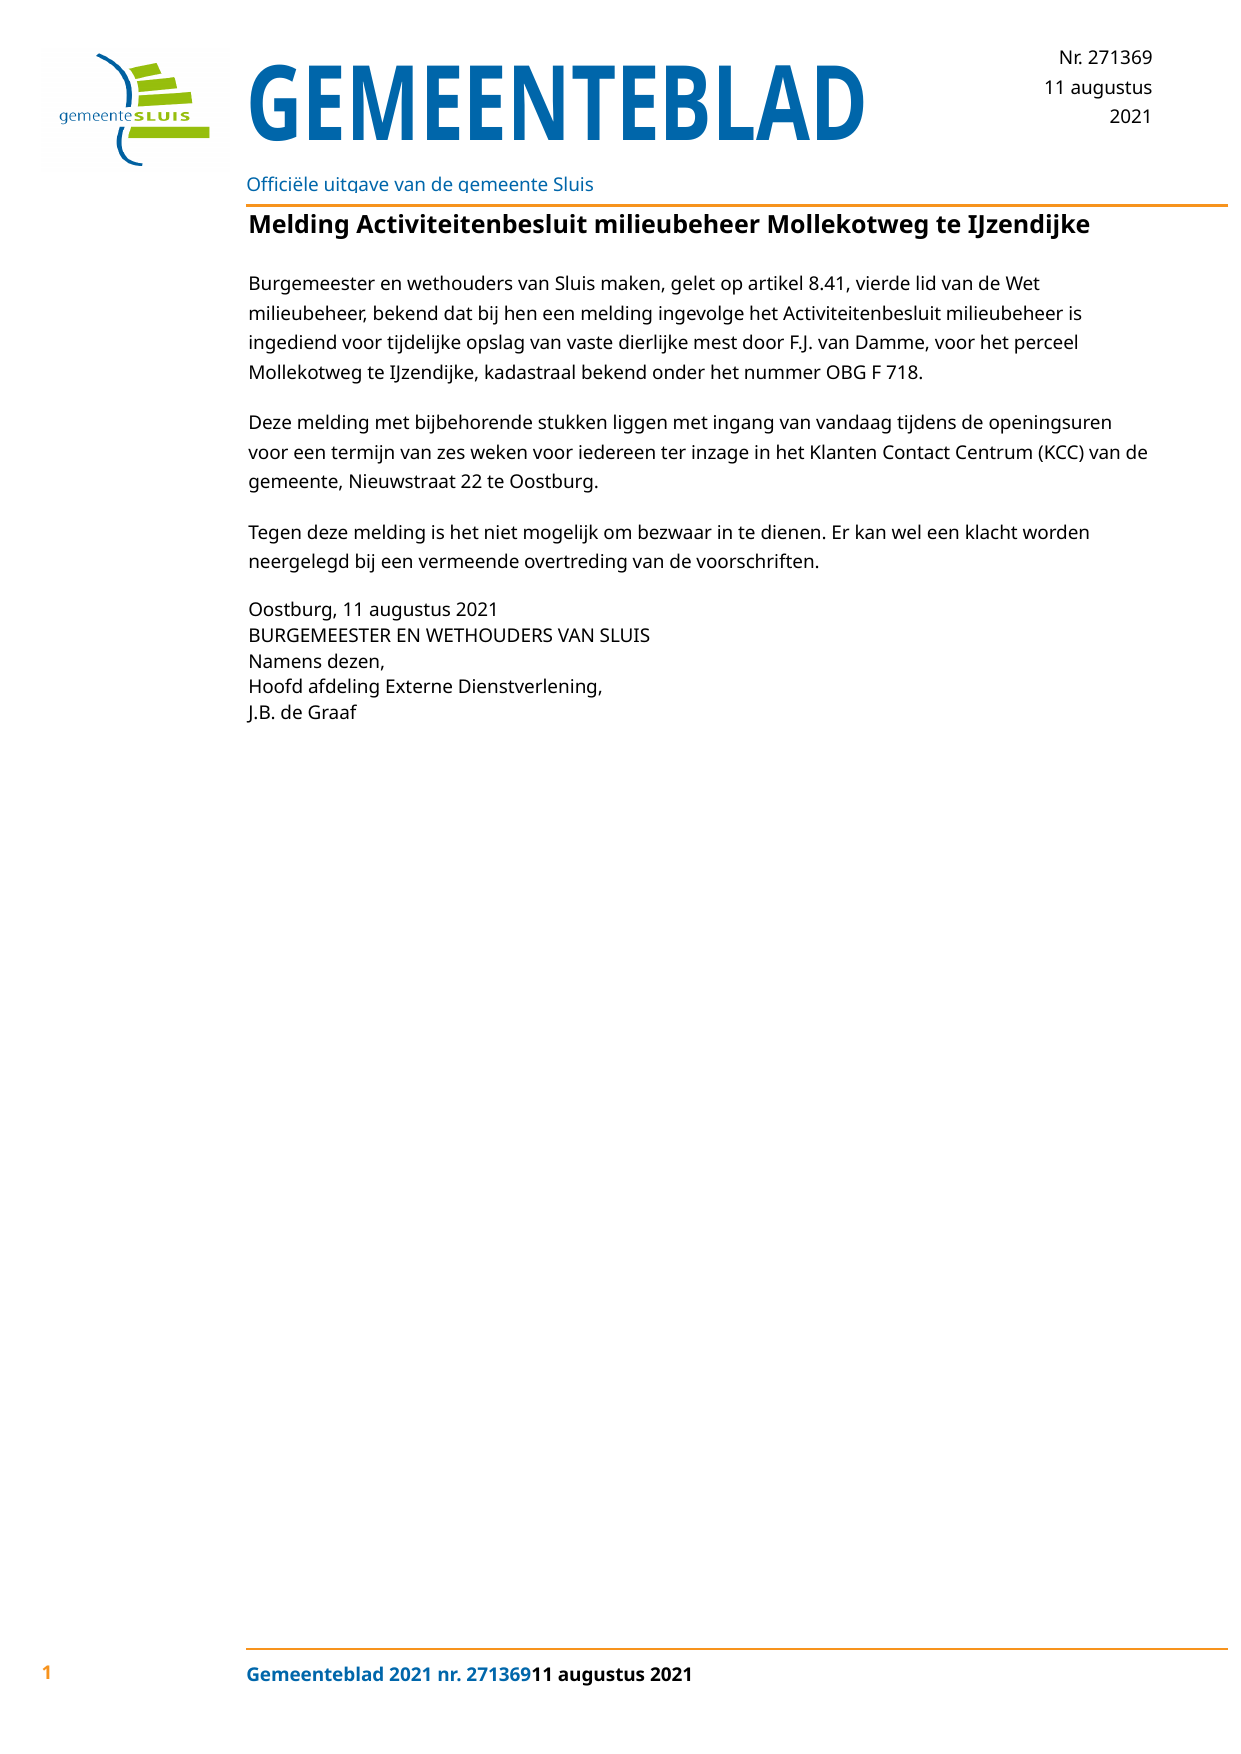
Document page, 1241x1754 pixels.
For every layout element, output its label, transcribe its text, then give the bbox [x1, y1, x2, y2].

picture [41, 47, 231, 172]
text Deze melding met bijbehorende stukken liggen met ingang van vandaag tijdens de openingsuren voor een termijn van zes weken voor iedereen ter inzage in het Klanten Contact Centrum (KCC) van de gemeente, Nieuwstraat 22 te Oostburg. [248, 409, 1152, 494]
text Hoofd afdeling Externe Dienstverlening, [248, 674, 1152, 699]
text BURGEMEESTER EN WETHOUDERS VAN SLUIS [248, 622, 1152, 648]
text Tegen deze melding is het niet mogelijk om bezwaar in te dienen. Er kan wel een klacht worden neergelegd bij een vermeende overtreding van de voorschriften. [248, 519, 1152, 574]
text Burgemeester en wethouders van Sluis maken, gelet op artikel 8.41, vierde lid van de Wet milieubeheer, bekend dat bij hen een melding ingevolge het Activiteitenbesluit milieubeheer is ingediend voor tijdelijke opslag van vaste dierlijke mest door F.J. van Damme, voor het perceel Mollekotweg te IJzendijke, kadastraal bekend onder het nummer OBG F 718. [248, 270, 1152, 385]
text Namens dezen, [248, 648, 1152, 674]
text J.B. de Graaf [248, 699, 1152, 725]
text Oostburg, 11 augustus 2021 [248, 596, 1152, 622]
text Melding Activiteitenbesluit milieubeheer Mollekotweg te IJzendijke [248, 207, 1152, 241]
